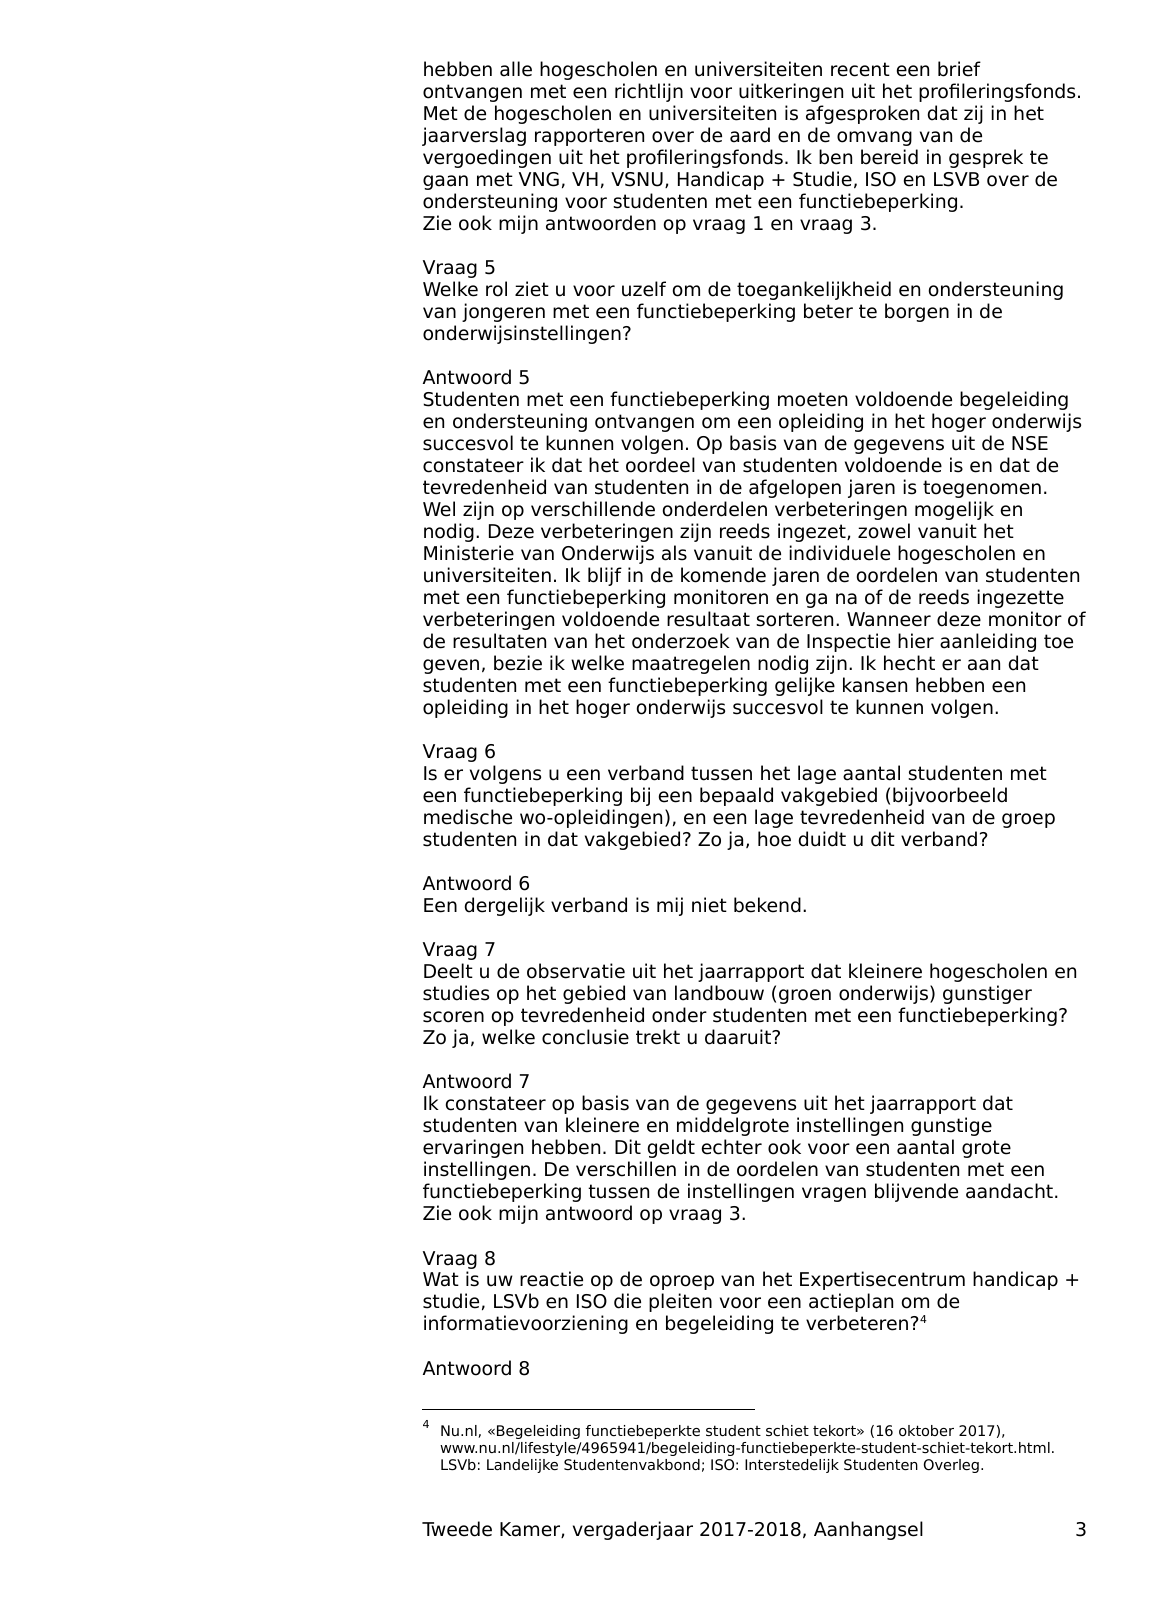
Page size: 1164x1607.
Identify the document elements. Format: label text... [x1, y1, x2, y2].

text Vraag 8 [422, 1247, 1087, 1269]
text Ik constateer op basis van de gegevens uit het jaarrapport dat studenten van kleinere en middelgrote instellingen gunstige ervaringen hebben. Dit geldt echter ook voor een aantal grote instellingen. De verschillen in de oordelen van studenten met een functiebeperking tussen de instellingen vragen blijvende aandacht. Zie ook mijn antwoord op vraag 3. [422, 1093, 1087, 1225]
text Studenten met een functiebeperking moeten voldoende begeleiding en ondersteuning ontvangen om een opleiding in het hoger onderwijs succesvol te kunnen volgen. Op basis van de gegevens uit de NSE constateer ik dat het oordeel van studenten voldoende is en dat de tevredenheid van studenten in de afgelopen jaren is toegenomen. Wel zijn op verschillende onderdelen verbeteringen mogelijk en nodig. Deze verbeteringen zijn reeds ingezet, zowel vanuit het Ministerie van Onderwijs als vanuit de individuele hogescholen en universiteiten. Ik blijf in de komende jaren de oordelen van studenten met een functiebeperking monitoren en ga na of de reeds ingezette verbeteringen voldoende resultaat sorteren. Wanneer deze monitor of de resultaten van het onderzoek van de Inspectie hier aanleiding toe geven, bezie ik welke maatregelen nodig zijn. Ik hecht er aan dat studenten met een functiebeperking gelijke kansen hebben een opleiding in het hoger onderwijs succesvol te kunnen volgen. [422, 389, 1087, 719]
text Vraag 7 [422, 939, 1087, 961]
text Antwoord 6 [422, 873, 1087, 895]
text Vraag 5 [422, 257, 1087, 279]
text Is er volgens u een verband tussen het lage aantal studenten met een functiebeperking bij een bepaald vakgebied (bijvoorbeeld medische wo-opleidingen), en een lage tevredenheid van de groep studenten in dat vakgebied? Zo ja, hoe duidt u dit verband? [422, 763, 1087, 851]
text Zie ook mijn antwoorden op vraag 1 en vraag 3. [422, 213, 1087, 235]
text Antwoord 8 [422, 1357, 1087, 1379]
text Nu.nl, «Begeleiding functiebeperkte student schiet tekort» (16 oktober 2017), www.nu.nl/lifestyle/4965941/begeleiding-functiebeperkte-student-schiet-tekort.html. LSVb: Landelijke Studentenvakbond; ISO: Interstedelijk Studenten Overleg. [422, 1418, 1087, 1474]
text Een dergelijk verband is mij niet bekend. [422, 895, 1087, 917]
text Vraag 6 [422, 741, 1087, 763]
text Wat is uw reactie op de oproep van het Expertisecentrum handicap + studie, LSVb en ISO die pleiten voor een actieplan om de informatievoorziening en begeleiding te verbeteren? [422, 1269, 1087, 1335]
text Welke rol ziet u voor uzelf om de toegankelijkheid en ondersteuning van jongeren met een functiebeperking beter te borgen in de onderwijsinstellingen? [422, 279, 1087, 345]
text Deelt u de observatie uit het jaarrapport dat kleinere hogescholen en studies op het gebied van landbouw (groen onderwijs) gunstiger scoren op tevredenheid onder studenten met een functiebeperking? Zo ja, welke conclusie trekt u daaruit? [422, 961, 1087, 1049]
text Antwoord 5 [422, 367, 1087, 389]
text hebben alle hogescholen en universiteiten recent een brief ontvangen met een richtlijn voor uitkeringen uit het profileringsfonds. Met de hogescholen en universiteiten is afgesproken dat zij in het jaarverslag rapporteren over de aard en de omvang van de vergoedingen uit het profileringsfonds. Ik ben bereid in gesprek te gaan met VNG, VH, VSNU, Handicap + Studie, ISO en LSVB over de ondersteuning voor studenten met een functiebeperking. [422, 59, 1087, 213]
text Antwoord 7 [422, 1071, 1087, 1093]
